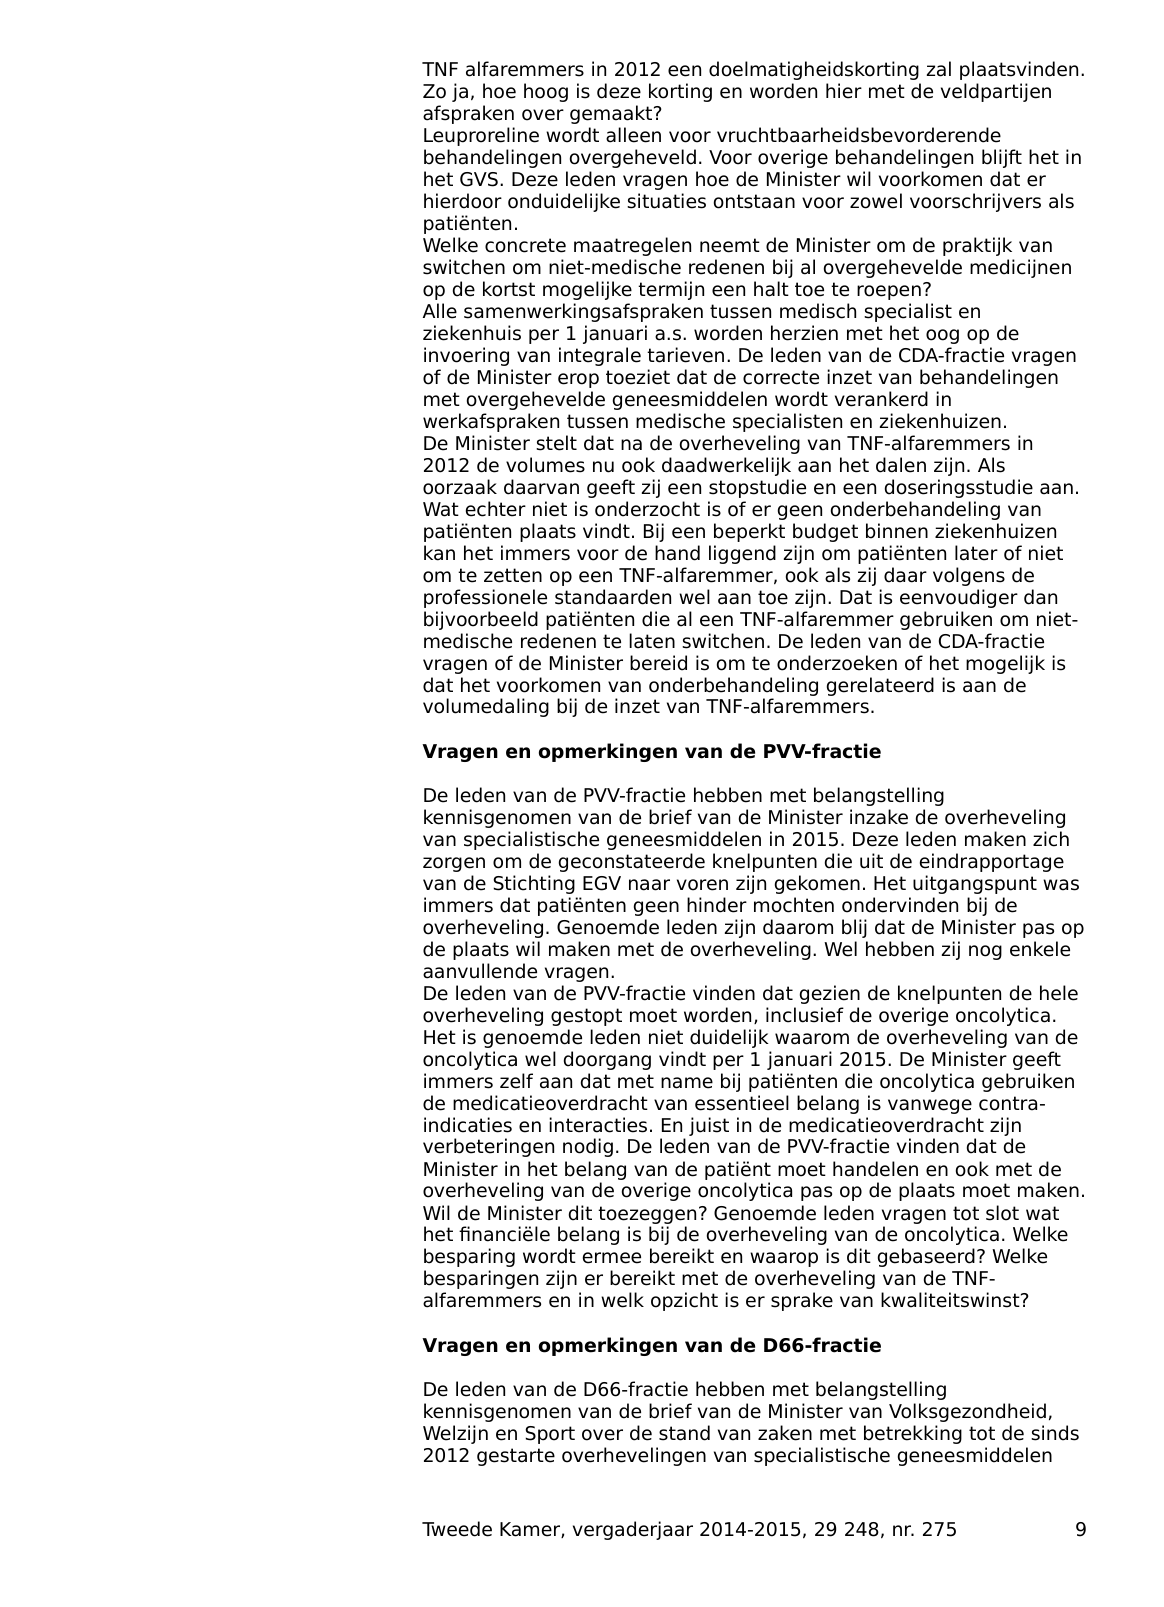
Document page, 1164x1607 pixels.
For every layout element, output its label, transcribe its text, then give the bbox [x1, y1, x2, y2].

text De leden van de D66-fractie hebben met belangstelling kennisgenomen van de brief van de Minister van Volksgezondheid, Welzijn en Sport over de stand van zaken met betrekking tot de sinds 2012 gestarte overhevelingen van specialistische geneesmiddelen [422, 1379, 1087, 1467]
text TNF alfaremmers in 2012 een doelmatigheidskorting zal plaatsvinden. Zo ja, hoe hoog is deze korting en worden hier met de veldpartijen afspraken over gemaakt? [422, 59, 1087, 125]
text De leden van de PVV-fractie hebben met belangstelling kennisgenomen van de brief van de Minister inzake de overheveling van specialistische geneesmiddelen in 2015. Deze leden maken zich zorgen om de geconstateerde knelpunten die uit de eindrapportage van de Stichting EGV naar voren zijn gekomen. Het uitgangspunt was immers dat patiënten geen hinder mochten ondervinden bij de overheveling. Genoemde leden zijn daarom blij dat de Minister pas op de plaats wil maken met de overheveling. Wel hebben zij nog enkele aanvullende vragen. [422, 785, 1087, 983]
text Welke concrete maatregelen neemt de Minister om de praktijk van switchen om niet-medische redenen bij al overgehevelde medicijnen op de kortst mogelijke termijn een halt toe te roepen? [422, 235, 1087, 301]
subtitle Vragen en opmerkingen van de D66-fractie [422, 1334, 1087, 1356]
text Alle samenwerkingsafspraken tussen medisch specialist en ziekenhuis per 1 januari a.s. worden herzien met het oog op de invoering van integrale tarieven. De leden van de CDA-fractie vragen of de Minister erop toeziet dat de correcte inzet van behandelingen met overgehevelde geneesmiddelen wordt verankerd in werkafspraken tussen medische specialisten en ziekenhuizen. [422, 301, 1087, 433]
text Leuproreline wordt alleen voor vruchtbaarheidsbevorderende behandelingen overgeheveld. Voor overige behandelingen blijft het in het GVS. Deze leden vragen hoe de Minister wil voorkomen dat er hierdoor onduidelijke situaties ontstaan voor zowel voorschrijvers als patiënten. [422, 125, 1087, 235]
subtitle Vragen en opmerkingen van de PVV-fractie [422, 741, 1087, 763]
text De leden van de PVV-fractie vinden dat gezien de knelpunten de hele overheveling gestopt moet worden, inclusief de overige oncolytica. Het is genoemde leden niet duidelijk waarom de overheveling van de oncolytica wel doorgang vindt per 1 januari 2015. De Minister geeft immers zelf aan dat met name bij patiënten die oncolytica gebruiken de medicatieoverdracht van essentieel belang is vanwege contra-indicaties en interacties. En juist in de medicatieoverdracht zijn verbeteringen nodig. De leden van de PVV-fractie vinden dat de Minister in het belang van de patiënt moet handelen en ook met de overheveling van de overige oncolytica pas op de plaats moet maken. Wil de Minister dit toezeggen? Genoemde leden vragen tot slot wat het financiële belang is bij de overheveling van de oncolytica. Welke besparing wordt ermee bereikt en waarop is dit gebaseerd? Welke besparingen zijn er bereikt met de overheveling van de TNF-alfaremmers en in welk opzicht is er sprake van kwaliteitswinst? [422, 983, 1087, 1312]
text De Minister stelt dat na de overheveling van TNF-alfaremmers in 2012 de volumes nu ook daadwerkelijk aan het dalen zijn. Als oorzaak daarvan geeft zij een stopstudie en een doseringsstudie aan. Wat echter niet is onderzocht is of er geen onderbehandeling van patiënten plaats vindt. Bij een beperkt budget binnen ziekenhuizen kan het immers voor de hand liggend zijn om patiënten later of niet om te zetten op een TNF-alfaremmer, ook als zij daar volgens de professionele standaarden wel aan toe zijn. Dat is eenvoudiger dan bijvoorbeeld patiënten die al een TNF-alfaremmer gebruiken om niet-medische redenen te laten switchen. De leden van de CDA-fractie vragen of de Minister bereid is om te onderzoeken of het mogelijk is dat het voorkomen van onderbehandeling gerelateerd is aan de volumedaling bij de inzet van TNF-alfaremmers. [422, 433, 1087, 718]
